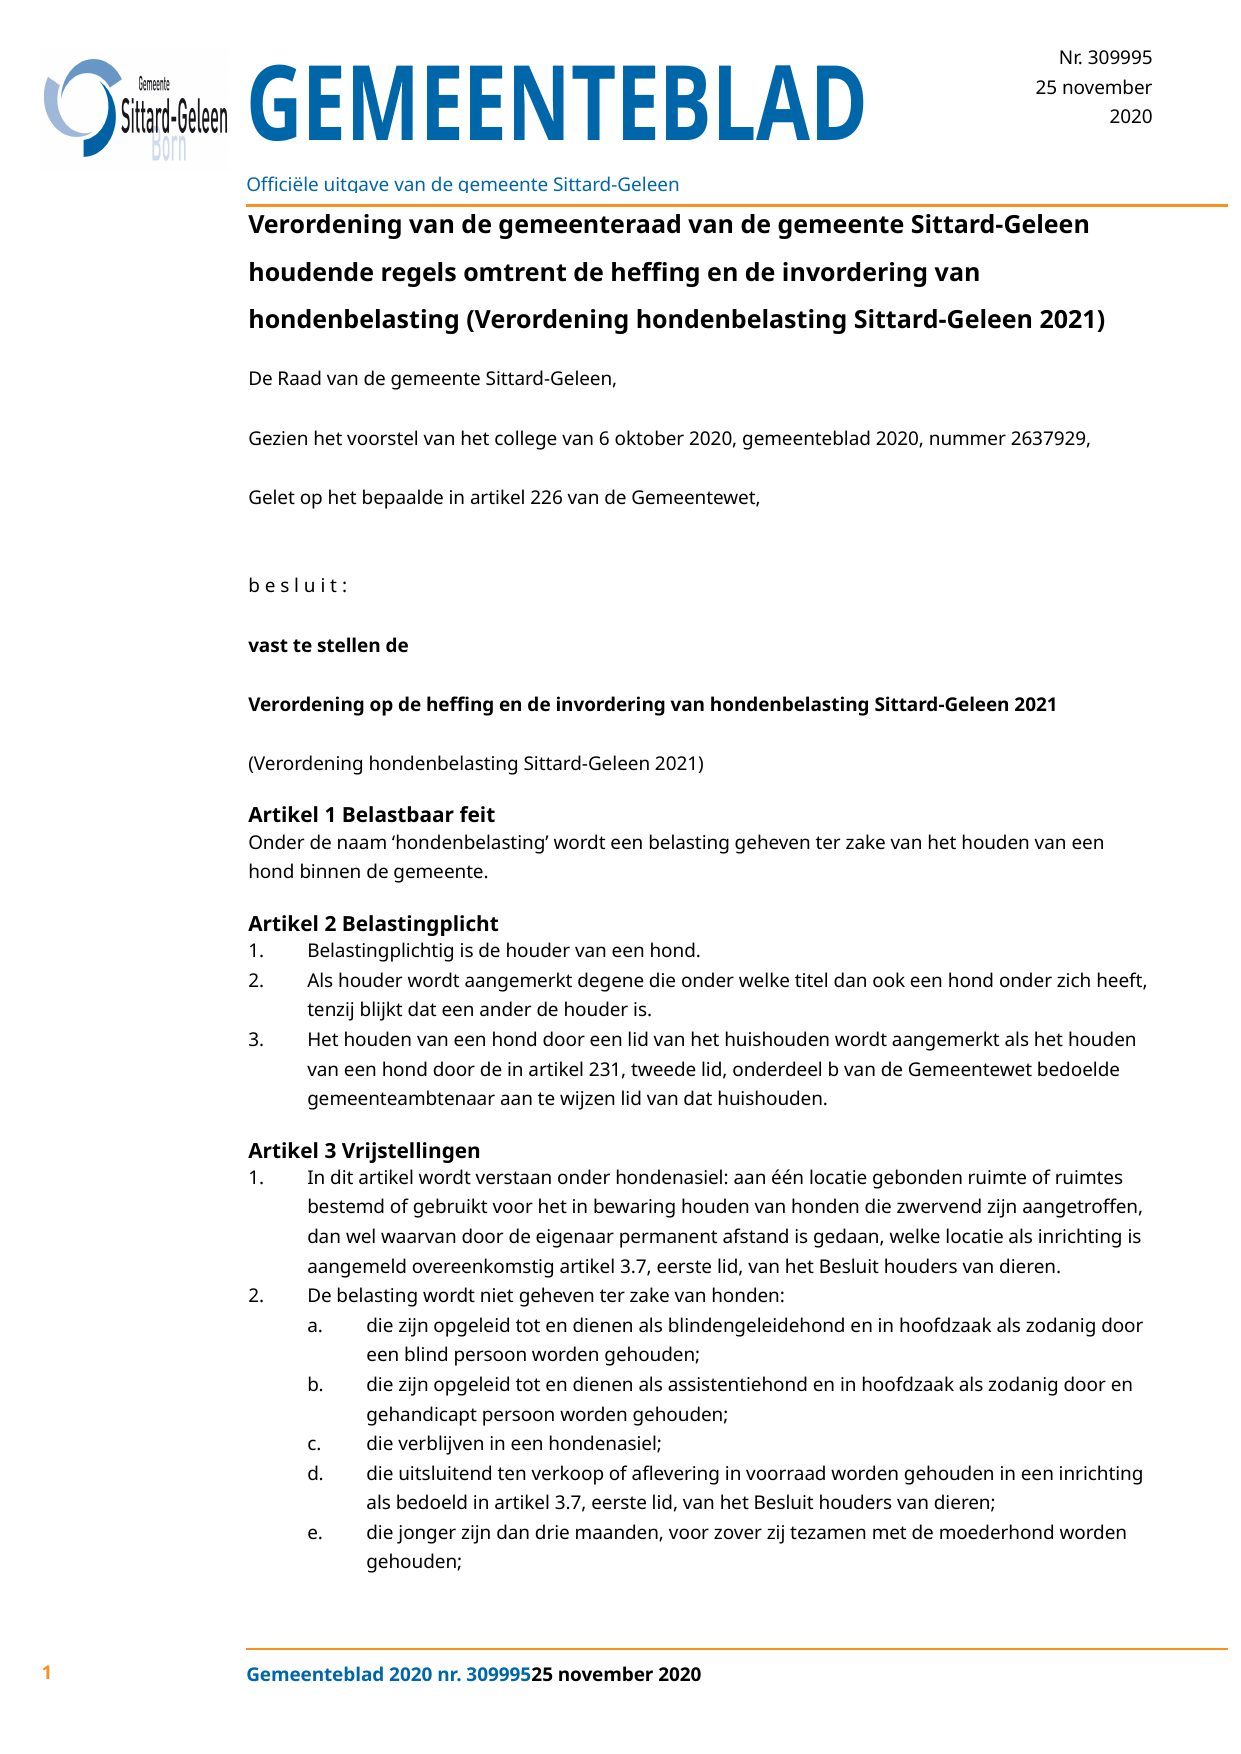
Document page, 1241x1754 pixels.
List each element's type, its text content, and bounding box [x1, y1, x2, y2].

list Als houder wordt aangemerkt degene die onder welke titel dan ook een hond onder zich heeft, tenzij blijkt dat een ander de houder is. [248, 967, 1152, 1022]
text De Raad van de gemeente Sittard-Geleen, [248, 366, 1152, 391]
text Artikel 2 Belastingplicht [248, 909, 1152, 937]
text Gelet op het bepaalde in artikel 226 van de Gemeentewet, [248, 484, 1152, 509]
list Het houden van een hond door een lid van het huishouden wordt aangemerkt als het houden van een hond door de in artikel 231, tweede lid, onderdeel b van de Gemeentewet bedoelde gemeenteambtenaar aan te wijzen lid van dat huishouden. [248, 1026, 1152, 1111]
text Onder de naam ‘hondenbelasting’ wordt een belasting geheven ter zake van het houden van een hond binnen de gemeente. [248, 829, 1152, 884]
text Verordening van de gemeenteraad van de gemeente Sittard-Geleen houdende regels omtrent de heffing en de invordering van hondenbelasting (Verordening hondenbelasting Sittard-Geleen 2021) [248, 207, 1152, 336]
list In dit artikel wordt verstaan onder hondenasiel: aan één locatie gebonden ruimte of ruimtes bestemd of gebruikt voor het in bewaring houden van honden die zwervend zijn aangetroffen, dan wel waarvan door de eigenaar permanent afstand is gedaan, welke locatie als inrichting is aangemeld overeenkomstig artikel 3.7, eerste lid, van het Besluit houders van dieren. [248, 1164, 1152, 1279]
text Artikel 1 Belastbaar feit [248, 801, 1152, 829]
text vast te stellen de [248, 632, 1152, 657]
text b e s l u i t : [248, 573, 1152, 598]
list De belasting wordt niet geheven ter zake van honden: [248, 1282, 1152, 1308]
list Belastingplichtig is de houder van een hond. [248, 937, 1152, 963]
text Artikel 3 Vrijstellingen [248, 1136, 1152, 1164]
list die jonger zijn dan drie maanden, voor zover zij tezamen met de moederhond worden gehouden; [307, 1519, 1152, 1574]
list die verblijven in een hondenasiel; [307, 1430, 1152, 1456]
text Gezien het voorstel van het college van 6 oktober 2020, gemeenteblad 2020, nummer 2637929, [248, 425, 1152, 450]
list die zijn opgeleid tot en dienen als assistentiehond en in hoofdzaak als zodanig door en gehandicapt persoon worden gehouden; [307, 1371, 1152, 1427]
list die zijn opgeleid tot en dienen als blindengeleidehond en in hoofdzaak als zodanig door een blind persoon worden gehouden; [307, 1312, 1152, 1367]
picture [41, 47, 231, 172]
text (Verordening hondenbelasting Sittard-Geleen 2021) [248, 750, 1152, 776]
list die uitsluitend ten verkoop of aflevering in voorraad worden gehouden in een inrichting als bedoeld in artikel 3.7, eerste lid, van het Besluit houders van dieren; [307, 1460, 1152, 1515]
text Verordening op de heffing en de invordering van hondenbelasting Sittard-Geleen 2021 [248, 691, 1152, 717]
